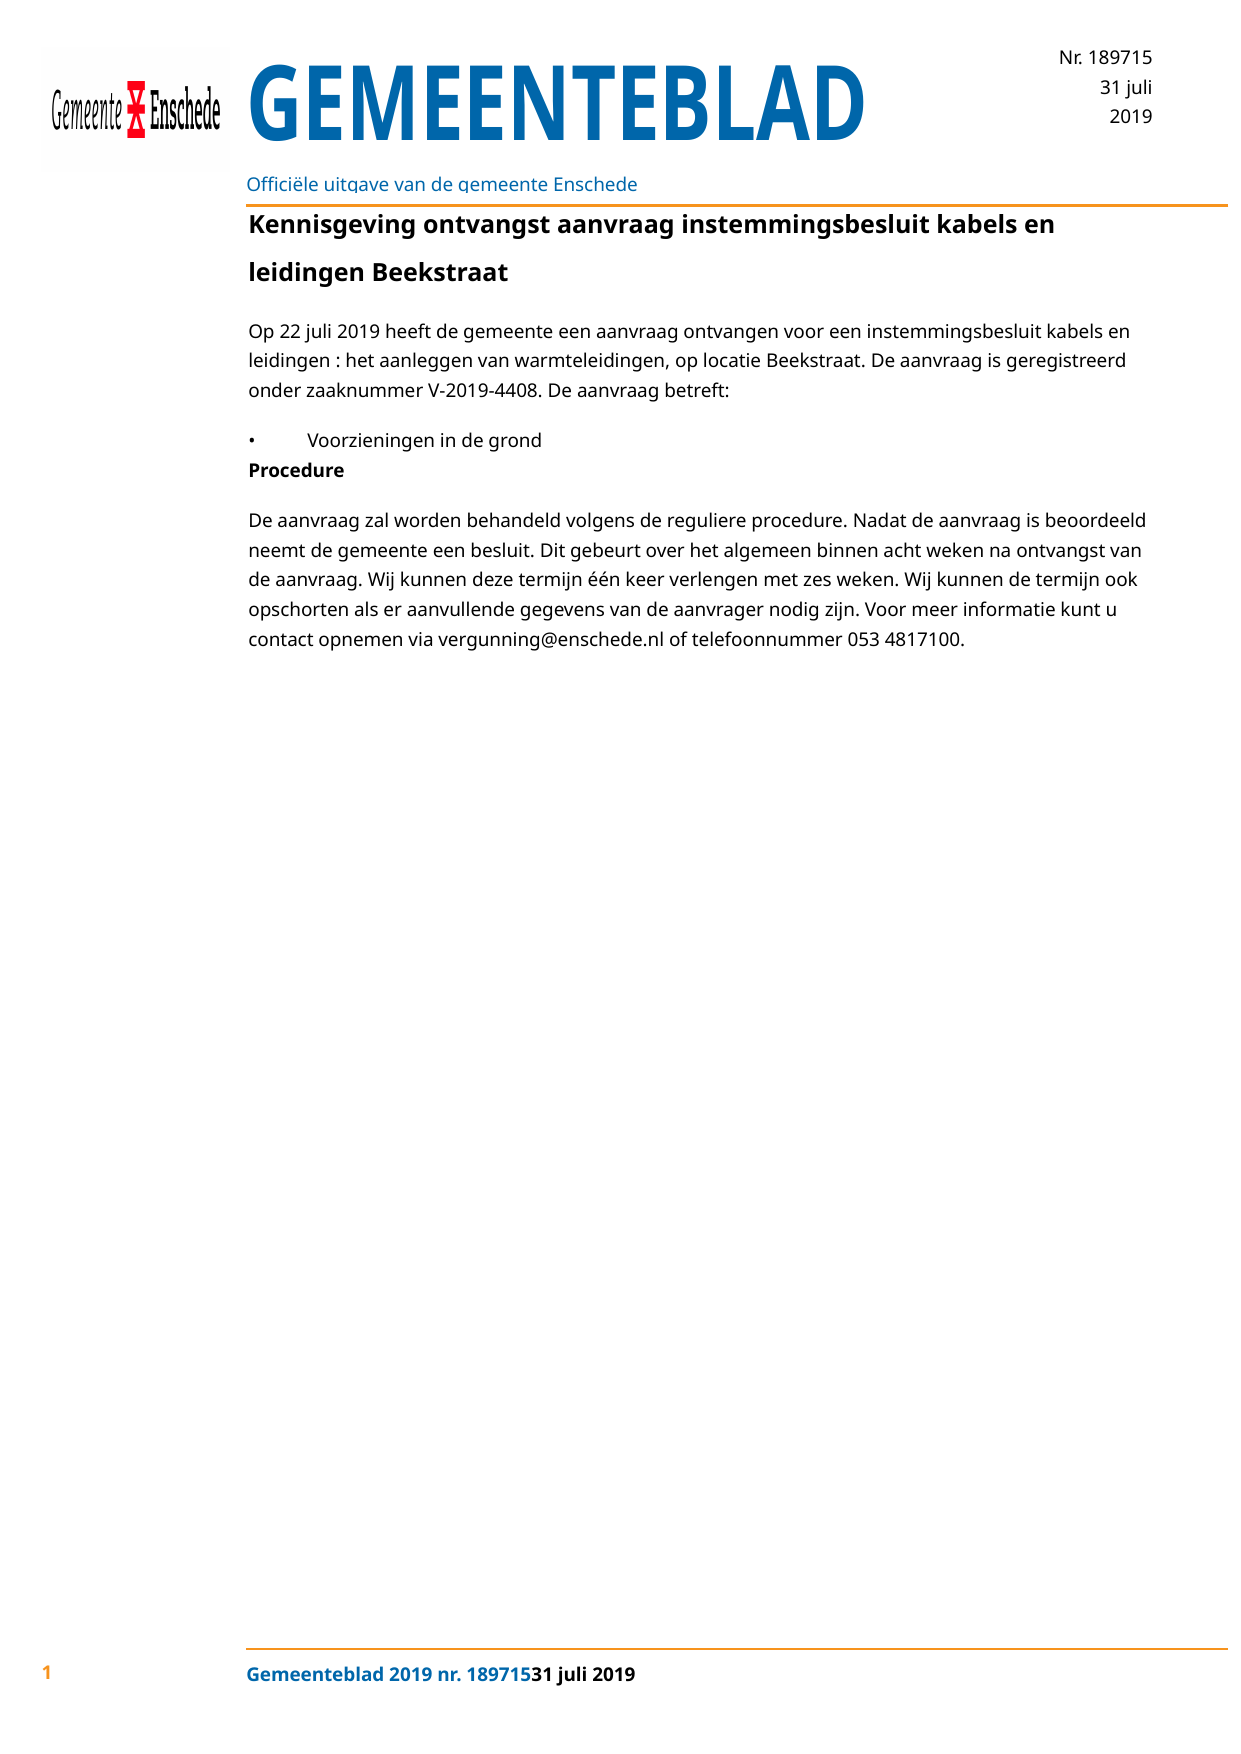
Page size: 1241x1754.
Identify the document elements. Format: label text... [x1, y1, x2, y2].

list Voorzieningen in de grond [248, 427, 1152, 453]
text Op 22 juli 2019 heeft de gemeente een aanvraag ontvangen voor een instemmingsbesluit kabels en leidingen : het aanleggen van warmteleidingen, op locatie Beekstraat. De aanvraag is geregistreerd onder zaaknummer V-2019-4408. De aanvraag betreft: [248, 318, 1152, 403]
text Kennisgeving ontvangst aanvraag instemmingsbesluit kabels en leidingen Beekstraat [248, 207, 1152, 288]
picture [41, 47, 231, 172]
text De aanvraag zal worden behandeld volgens de reguliere procedure. Nadat de aanvraag is beoordeeld neemt de gemeente een besluit. Dit gebeurt over het algemeen binnen acht weken na ontvangst van de aanvraag. Wij kunnen deze termijn één keer verlengen met zes weken. Wij kunnen de termijn ook opschorten als er aanvullende gegevens van de aanvrager nodig zijn. Voor meer informatie kunt u contact opnemen via vergunning@enschede.nl of telefoonnummer 053 4817100. [248, 507, 1152, 652]
text Procedure [248, 457, 1152, 483]
